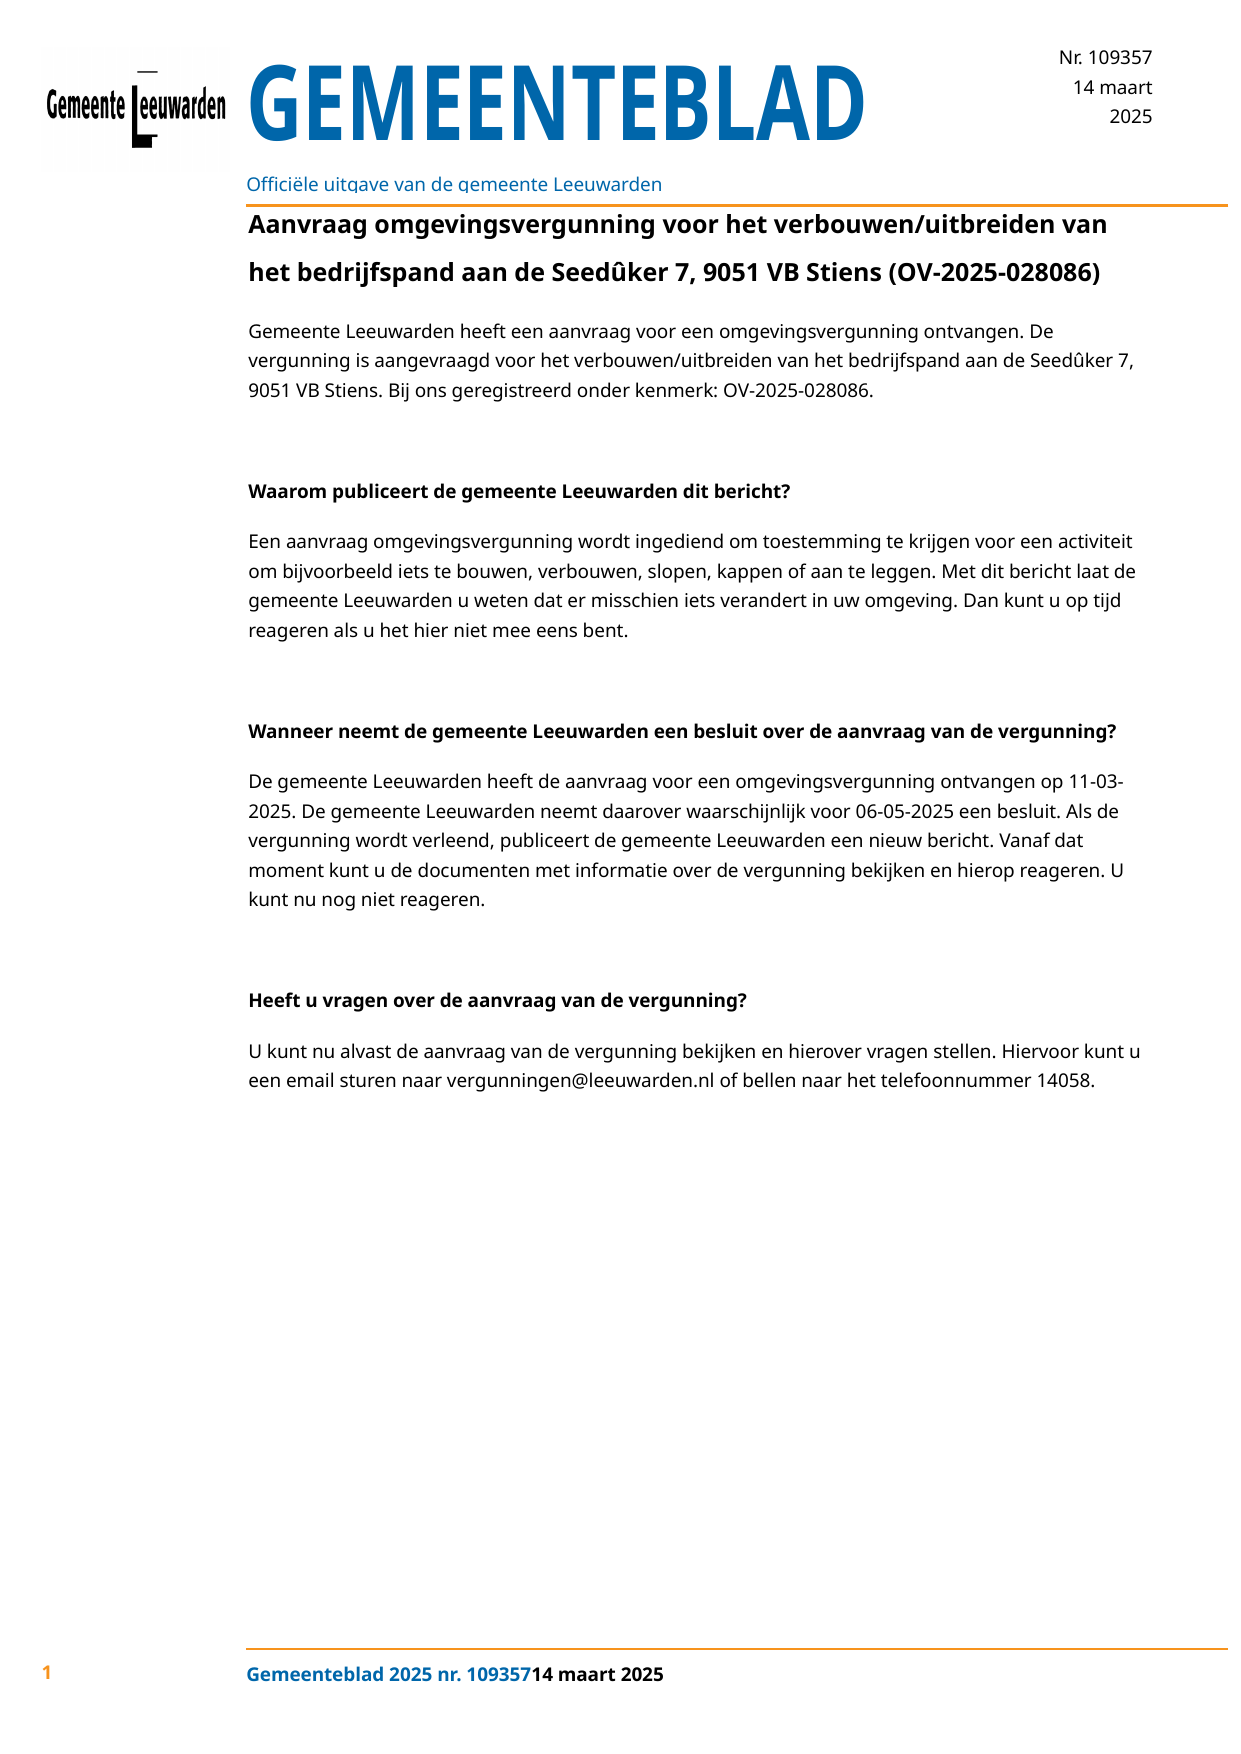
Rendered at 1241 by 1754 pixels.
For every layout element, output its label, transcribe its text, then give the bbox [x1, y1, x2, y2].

text Waarom publiceert de gemeente Leeuwarden dit bericht? [248, 478, 1152, 504]
text Gemeente Leeuwarden heeft een aanvraag voor een omgevingsvergunning ontvangen. De vergunning is aangevraagd voor het verbouwen/uitbreiden van het bedrijfspand aan de Seedûker 7, 9051 VB Stiens. Bij ons geregistreerd onder kenmerk: OV-2025-028086. [248, 318, 1152, 403]
text De gemeente Leeuwarden heeft de aanvraag voor een omgevingsvergunning ontvangen op 11-03-2025. De gemeente Leeuwarden neemt daarover waarschijnlijk voor 06-05-2025 een besluit. Als de vergunning wordt verleend, publiceert de gemeente Leeuwarden een nieuw bericht. Vanaf dat moment kunt u de documenten met informatie over de vergunning bekijken en hierop reageren. U kunt nu nog niet reageren. [248, 768, 1152, 912]
text U kunt nu alvast de aanvraag van de vergunning bekijken en hierover vragen stellen. Hiervoor kunt u een email sturen naar vergunningen@leeuwarden.nl of bellen naar het telefoonnummer 14058. [248, 1038, 1152, 1093]
text Heeft u vragen over de aanvraag van de vergunning? [248, 987, 1152, 1013]
text Aanvraag omgevingsvergunning voor het verbouwen/uitbreiden van het bedrijfspand aan de Seedûker 7, 9051 VB Stiens (OV-2025-028086) [248, 207, 1152, 288]
text Een aanvraag omgevingsvergunning wordt ingediend om toestemming te krijgen voor een activiteit om bijvoorbeeld iets te bouwen, verbouwen, slopen, kappen of aan te leggen. Met dit bericht laat de gemeente Leeuwarden u weten dat er misschien iets verandert in uw omgeving. Dan kunt u op tijd reageren als u het hier niet mee eens bent. [248, 528, 1152, 643]
picture [41, 47, 231, 172]
text Wanneer neemt de gemeente Leeuwarden een besluit over de aanvraag van de vergunning? [248, 718, 1152, 744]
